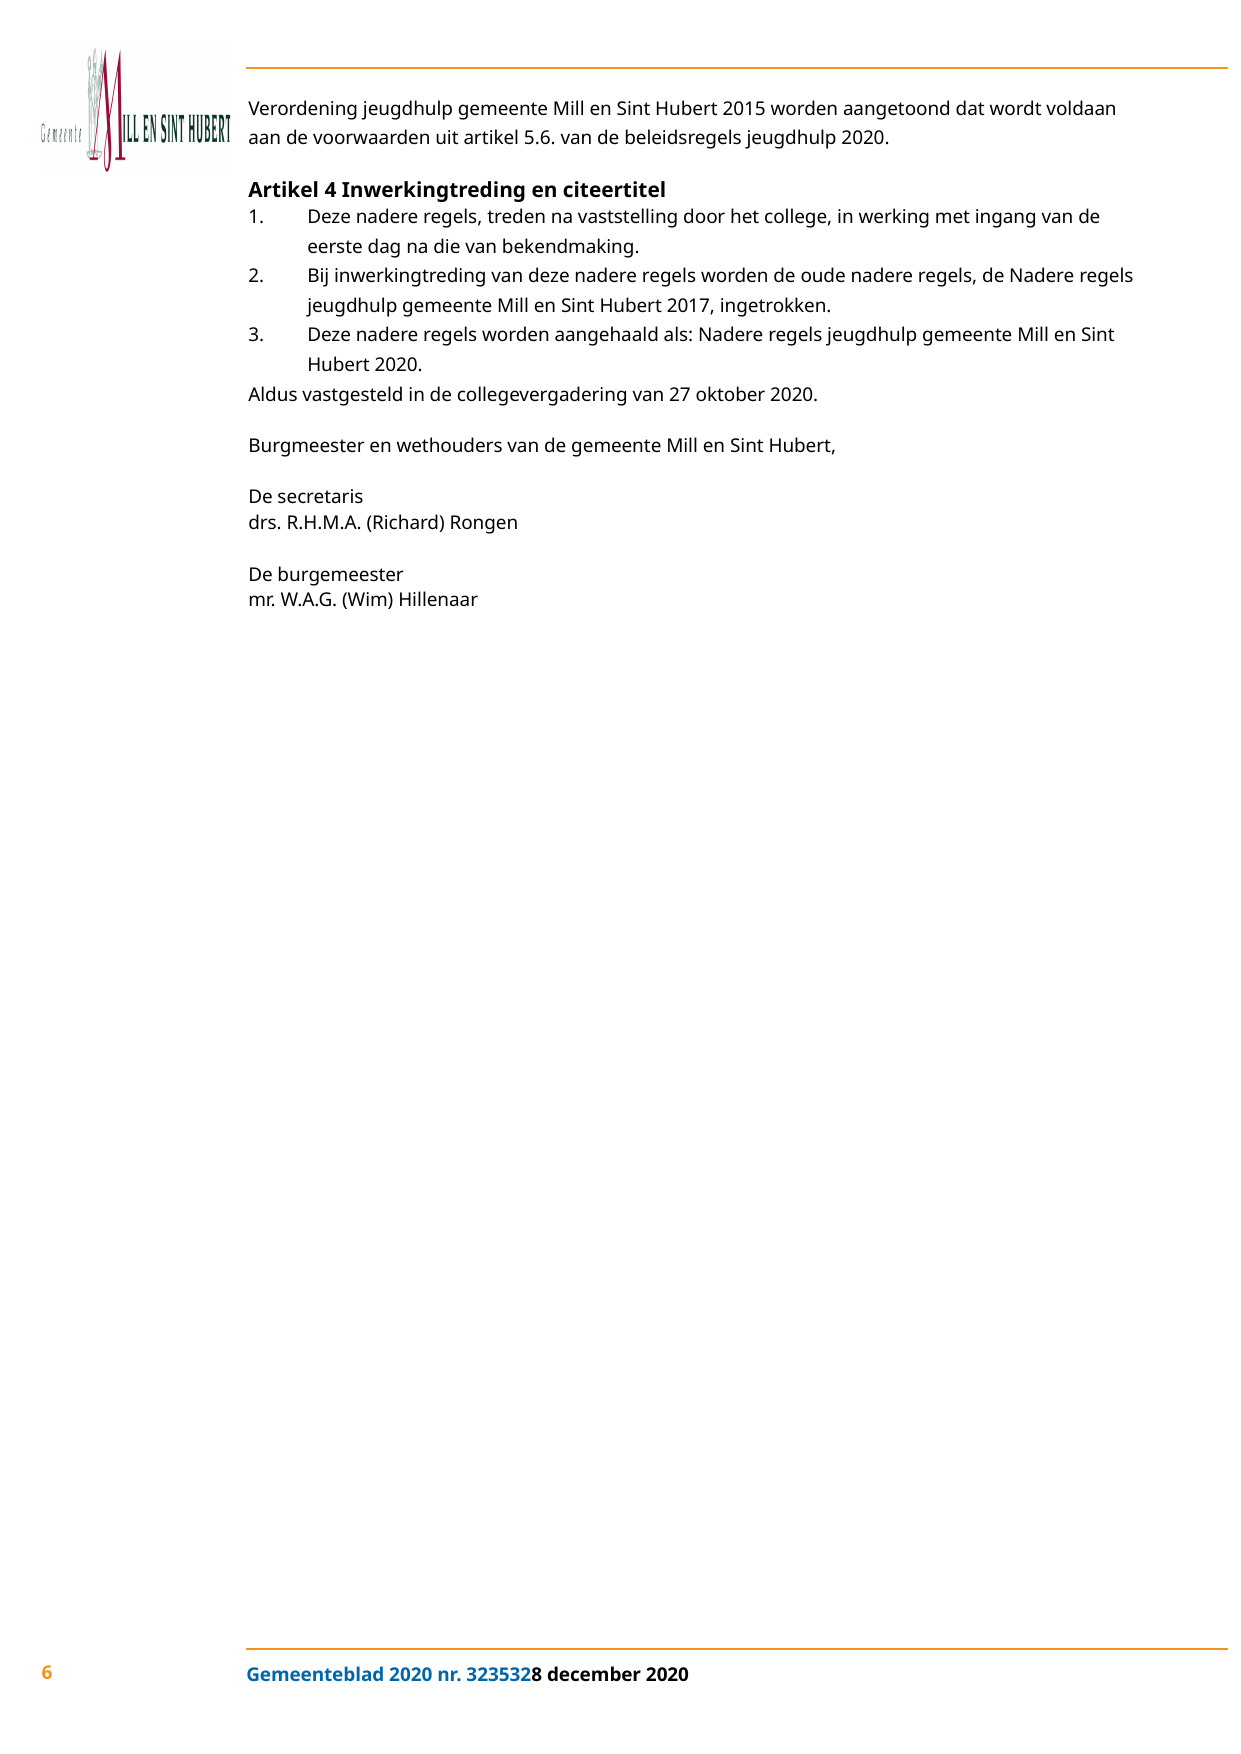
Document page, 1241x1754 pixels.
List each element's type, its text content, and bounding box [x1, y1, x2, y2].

list Bij inwerkingtreding van deze nadere regels worden de oude nadere regels, de Nadere regels jeugdhulp gemeente Mill en Sint Hubert 2017, ingetrokken. [248, 262, 1152, 318]
text mr. W.A.G. (Wim) Hillenaar [248, 587, 1152, 612]
picture [41, 47, 231, 172]
text Artikel 4 Inwerkingtreding en citeertitel [248, 175, 1152, 203]
text Aldus vastgesteld in de collegevergadering van 27 oktober 2020. [248, 381, 1152, 406]
text Burgmeester en wethouders van de gemeente Mill en Sint Hubert, [248, 432, 1152, 458]
text De secretaris [248, 484, 1152, 509]
text drs. R.H.M.A. (Richard) Rongen [248, 509, 1152, 535]
text Verordening jeugdhulp gemeente Mill en Sint Hubert 2015 worden aangetoond dat wordt voldaan aan de voorwaarden uit artikel 5.6. van de beleidsregels jeugdhulp 2020. [248, 95, 1152, 150]
text De burgemeester [248, 561, 1152, 587]
list Deze nadere regels, treden na vaststelling door het college, in werking met ingang van de eerste dag na die van bekendmaking. [248, 203, 1152, 258]
list Deze nadere regels worden aangehaald als: Nadere regels jeugdhulp gemeente Mill en Sint Hubert 2020. [248, 322, 1152, 377]
